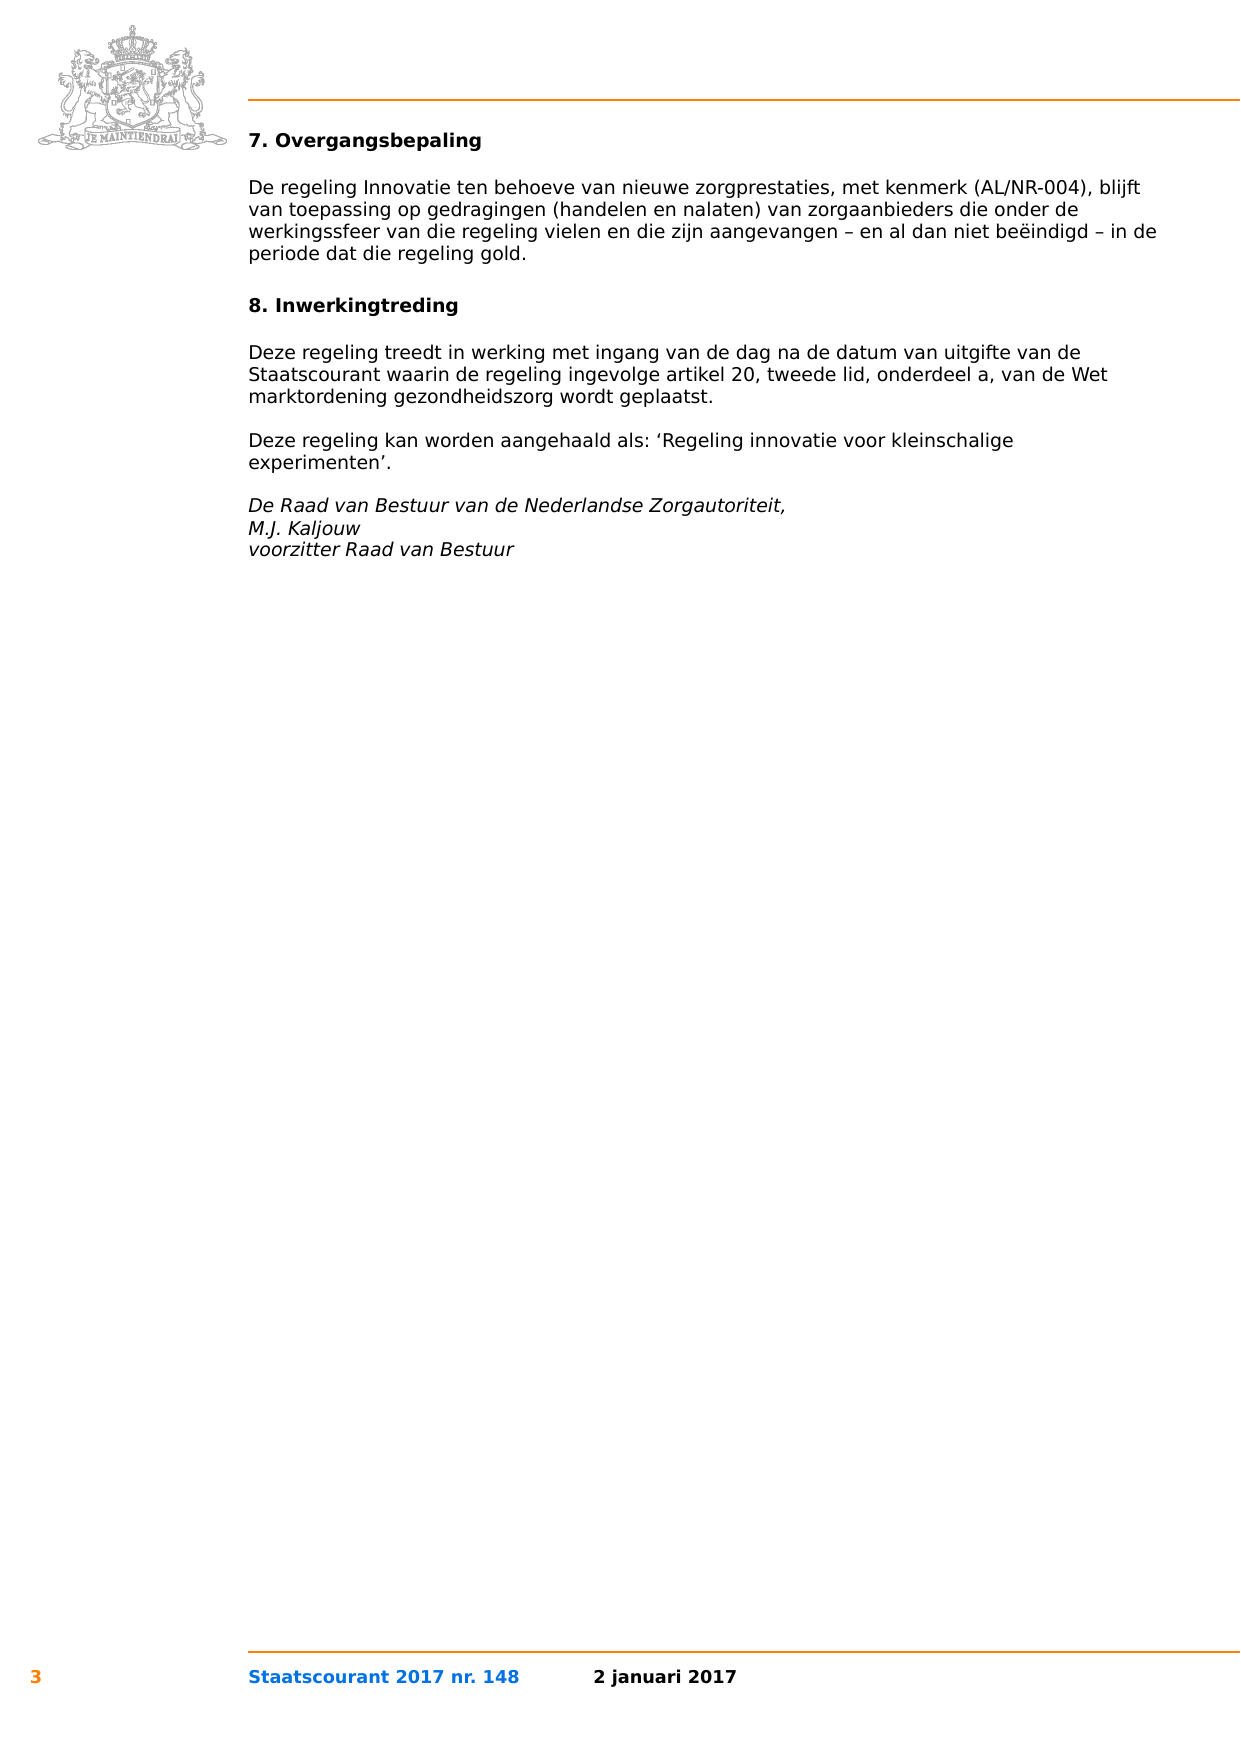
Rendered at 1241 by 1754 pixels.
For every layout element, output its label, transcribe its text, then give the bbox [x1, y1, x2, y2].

subtitle 7. Overgangsbepaling [248, 130, 1163, 152]
text Deze regeling kan worden aangehaald als: ‘Regeling innovatie voor kleinschalige experimenten’. [248, 429, 1163, 473]
picture [38, 25, 227, 150]
text De regeling Innovatie ten behoeve van nieuwe zorgprestaties, met kenmerk (AL/NR-004), blijft van toepassing op gedragingen (handelen en nalaten) van zorgaanbieders die onder de werkingssfeer van die regeling vielen en die zijn aangevangen – en al dan niet beëindigd – in de periode dat die regeling gold. [248, 177, 1163, 265]
text De Raad van Bestuur van de Nederlandse Zorgautoriteit, M.J. Kaljouw voorzitter Raad van Bestuur [248, 495, 1163, 561]
subtitle 8. Inwerkingtreding [248, 295, 1163, 317]
text Deze regeling treedt in werking met ingang van de dag na de datum van uitgifte van de Staatscourant waarin de regeling ingevolge artikel 20, tweede lid, onderdeel a, van de Wet marktordening gezondheidszorg wordt geplaatst. [248, 342, 1163, 408]
